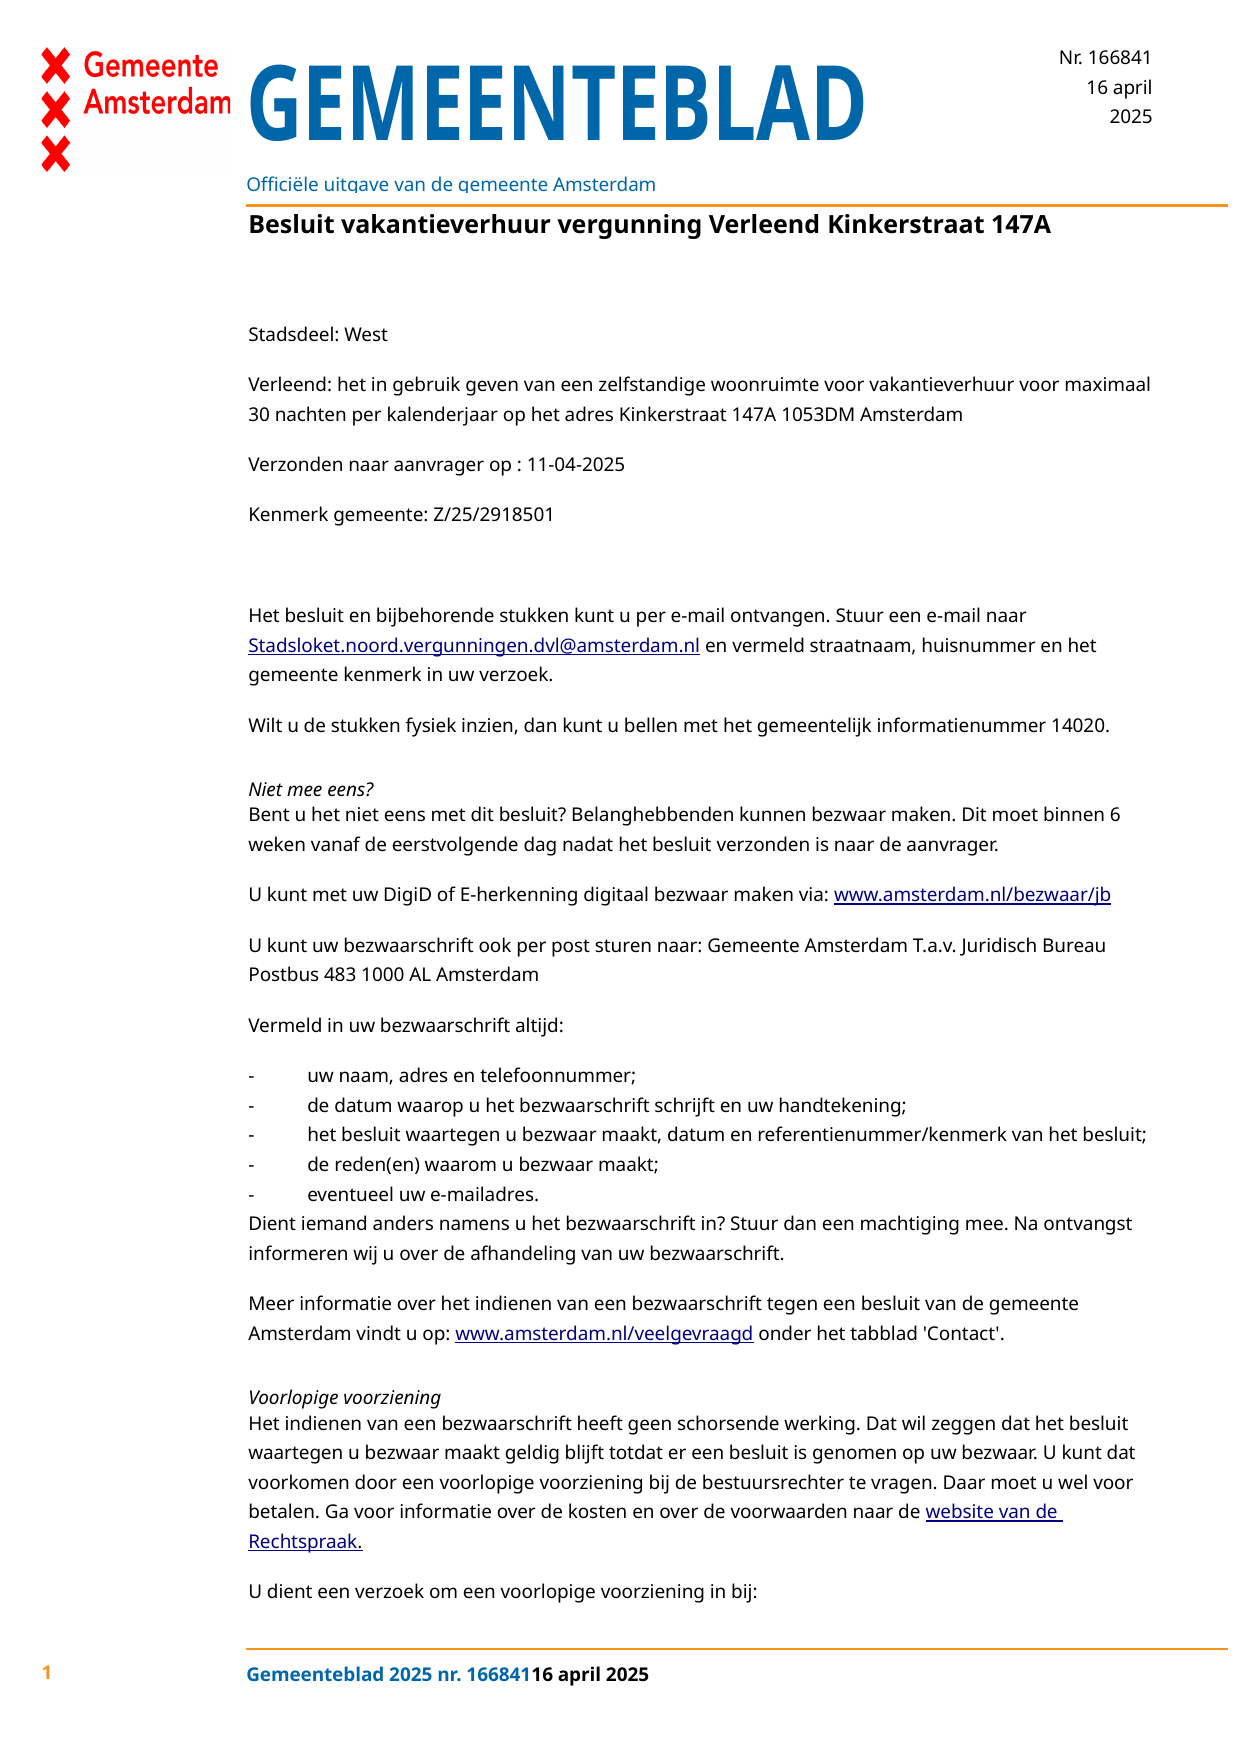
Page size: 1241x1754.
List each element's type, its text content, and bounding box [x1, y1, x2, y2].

list de datum waarop u het bezwaarschrift schrijft en uw handtekening; [248, 1092, 1152, 1118]
list uw naam, adres en telefoonnummer; [248, 1062, 1152, 1088]
text Wilt u de stukken fysiek inzien, dan kunt u bellen met het gemeentelijk informatienummer 14020. [248, 712, 1152, 738]
text U kunt met uw DigiD of E-herkenning digitaal bezwaar maken via: www.amsterdam.nl/bezwaar/jb [248, 882, 1152, 907]
text Dient iemand anders namens u het bezwaarschrift in? Stuur dan een machtiging mee. Na ontvangst informeren wij u over de afhandeling van uw bezwaarschrift. [248, 1210, 1152, 1266]
text Niet mee eens? [248, 776, 1152, 802]
text Vermeld in uw bezwaarschrift altijd: [248, 1012, 1152, 1038]
picture [41, 47, 231, 172]
text U kunt uw bezwaarschrift ook per post sturen naar: Gemeente Amsterdam T.a.v. Juridisch Bureau Postbus 483 1000 AL Amsterdam [248, 932, 1152, 987]
text Het besluit en bijbehorende stukken kunt u per e-mail ontvangen. Stuur een e-mail naar Stadsloket.noord.vergunningen.dvl@amsterdam.nl en vermeld straatnaam, huisnummer en het gemeente kenmerk in uw verzoek. [248, 602, 1152, 687]
text Bent u het niet eens met dit besluit? Belanghebbenden kunnen bezwaar maken. Dit moet binnen 6 weken vanaf de eerstvolgende dag nadat het besluit verzonden is naar de aanvrager. [248, 802, 1152, 857]
text Verzonden naar aanvrager op : 11-04-2025 [248, 451, 1152, 477]
text Verleend: het in gebruik geven van een zelfstandige woonruimte voor vakantieverhuur voor maximaal 30 nachten per kalenderjaar op het adres Kinkerstraat 147A 1053DM Amsterdam [248, 371, 1152, 426]
text Stadsdeel: West [248, 321, 1152, 346]
list het besluit waartegen u bezwaar maakt, datum en referentienummer/kenmerk van het besluit; [248, 1122, 1152, 1147]
list de reden(en) waarom u bezwaar maakt; [248, 1151, 1152, 1177]
text Het indienen van een bezwaarschrift heeft geen schorsende werking. Dat wil zeggen dat het besluit waartegen u bezwaar maakt geldig blijft totdat er een besluit is genomen op uw bezwaar. U kunt dat voorkomen door een voorlopige voorziening bij de bestuursrechter te vragen. Daar moet u wel voor betalen. Ga voor informatie over de kosten en over de voorwaarden naar de website van de Rechtspraak. [248, 1410, 1152, 1554]
list eventueel uw e-mailadres. [248, 1181, 1152, 1207]
text Meer informatie over het indienen van een bezwaarschrift tegen een besluit van de gemeente Amsterdam vindt u op: www.amsterdam.nl/veelgevraagd onder het tabblad 'Contact'. [248, 1290, 1152, 1346]
text Besluit vakantieverhuur vergunning Verleend Kinkerstraat 147A [248, 207, 1152, 241]
text Kenmerk gemeente: Z/25/2918501 [248, 502, 1152, 527]
text Voorlopige voorziening [248, 1384, 1152, 1410]
text U dient een verzoek om een voorlopige voorziening in bij: [248, 1578, 1152, 1604]
